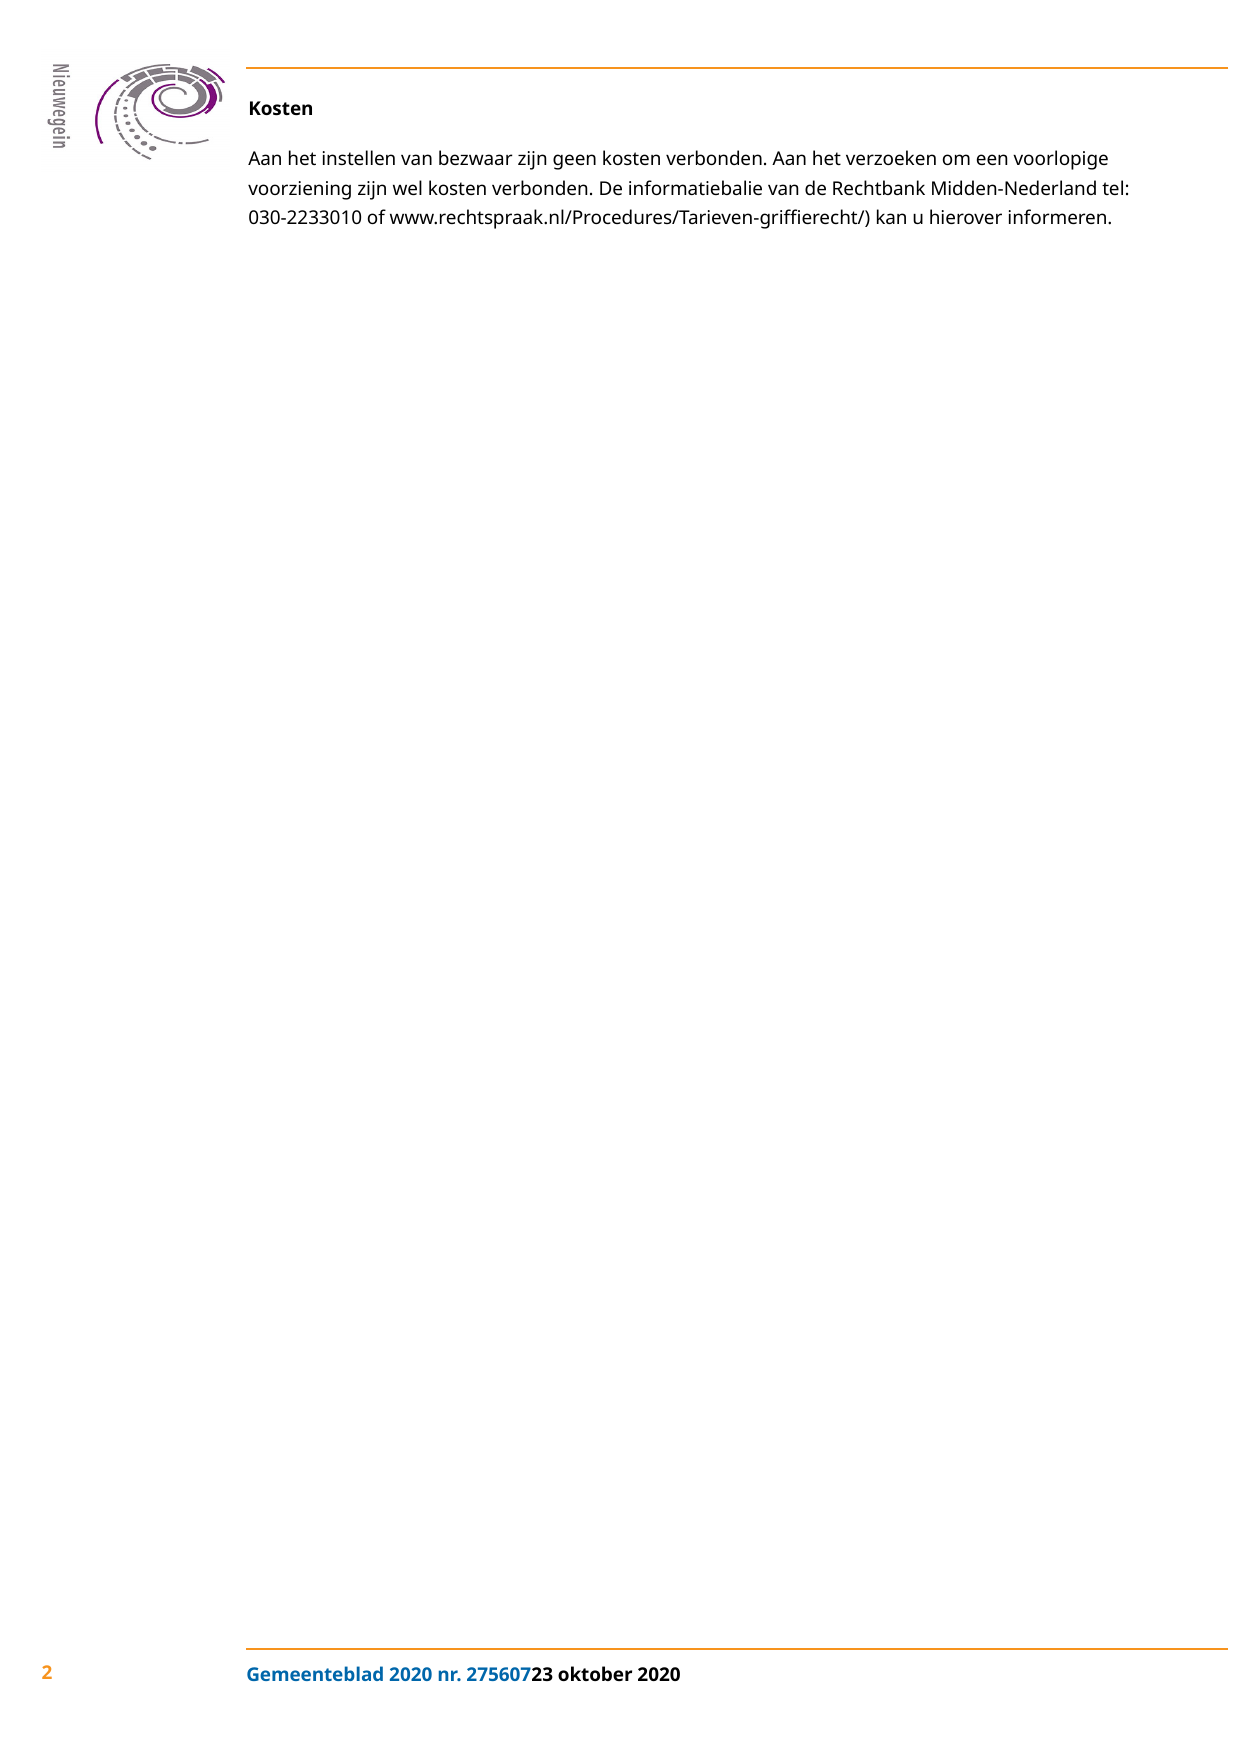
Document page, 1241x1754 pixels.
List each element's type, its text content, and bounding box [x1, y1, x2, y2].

text Aan het instellen van bezwaar zijn geen kosten verbonden. Aan het verzoeken om een voorlopige voorziening zijn wel kosten verbonden. De informatiebalie van de Rechtbank Midden-Nederland tel: 030-2233010 of www.rechtspraak.nl/Procedures/Tarieven-griffierecht/) kan u hierover informeren. [248, 145, 1152, 230]
picture [41, 47, 231, 172]
text Kosten [248, 95, 1152, 121]
